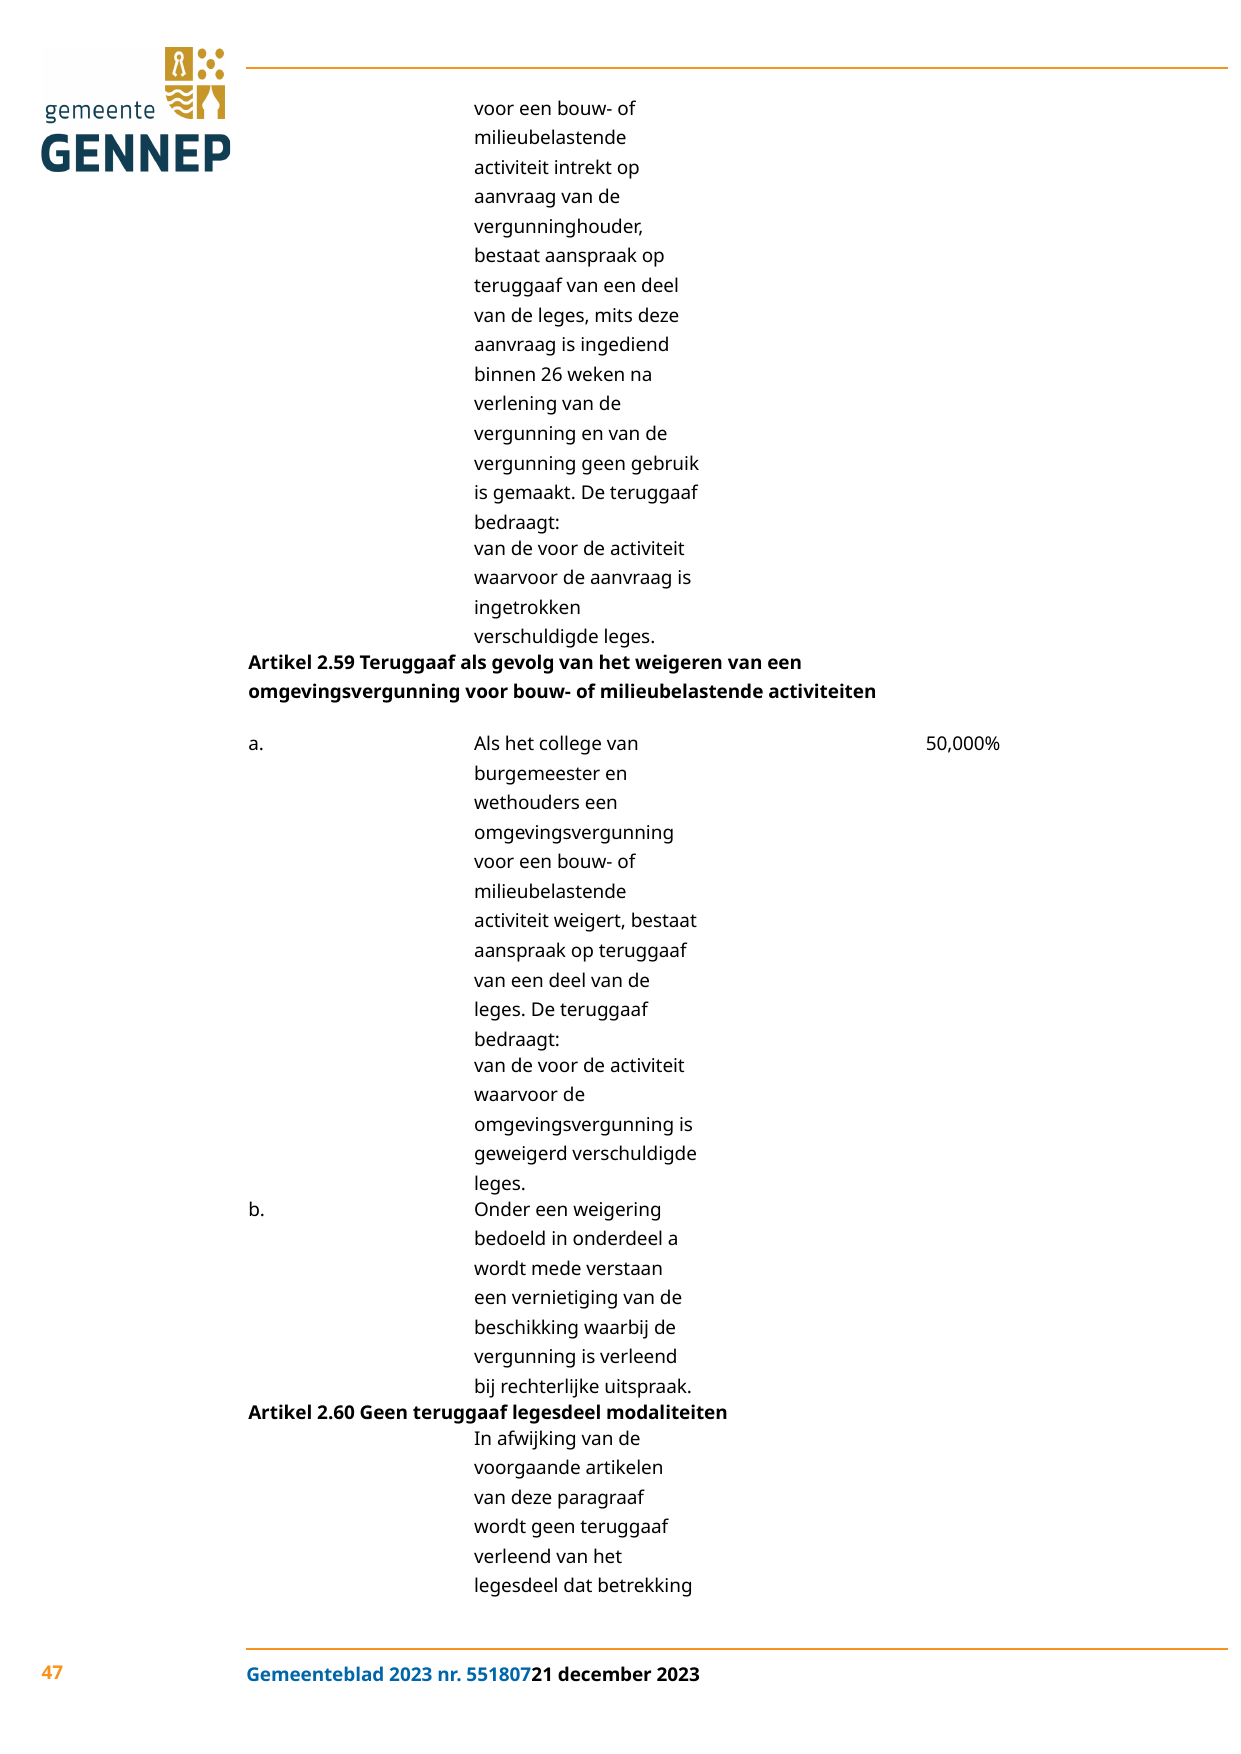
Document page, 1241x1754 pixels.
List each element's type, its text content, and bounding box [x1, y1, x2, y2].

table_cell [700, 730, 926, 1052]
table_cell [700, 1052, 926, 1196]
table_cell [926, 705, 1152, 730]
table_cell Artikel 2.59 Teruggaaf als gevolg van het weigeren van een omgevingsvergunning voor bouw- of milieubelastende activiteiten [248, 649, 926, 704]
table_cell [926, 1196, 1152, 1399]
table_cell [248, 1052, 474, 1196]
table_cell Als het college van burgemeester en wethouders een omgevingsvergunning voor een bouw- of milieubelastende activiteit weigert, bestaat aanspraak op teruggaaf van een deel van de leges. De teruggaaf bedraagt: [474, 730, 700, 1052]
picture [41, 47, 231, 172]
table_cell [926, 1399, 1152, 1425]
table_cell 50,000% [926, 730, 1152, 1052]
table_cell Artikel 2.60 Geen teruggaaf legesdeel modaliteiten [248, 1399, 926, 1425]
table_cell van de voor de activiteit waarvoor de omgevingsvergunning is geweigerd verschuldigde leges. [474, 1052, 700, 1196]
table_cell [474, 705, 700, 730]
table_cell [248, 95, 474, 535]
table_cell [926, 1052, 1152, 1196]
table_cell [700, 535, 926, 649]
table_cell [248, 1425, 474, 1598]
table_cell [700, 1425, 926, 1598]
table_cell [926, 1425, 1152, 1598]
table_cell a. [248, 730, 474, 1052]
table_cell [700, 95, 926, 535]
table_cell b. [248, 1196, 474, 1399]
table_cell [926, 95, 1152, 535]
table_cell [926, 535, 1152, 649]
table_cell van de voor de activiteit waarvoor de aanvraag is ingetrokken verschuldigde leges. [474, 535, 700, 649]
table_cell Onder een weigering bedoeld in onderdeel a wordt mede verstaan een vernietiging van de beschikking waarbij de vergunning is verleend bij rechterlijke uitspraak. [474, 1196, 700, 1399]
table_cell [926, 649, 1152, 704]
table_cell [700, 1196, 926, 1399]
table_cell [700, 705, 926, 730]
table_cell [248, 535, 474, 649]
table_cell In afwijking van de voorgaande artikelen van deze paragraaf wordt geen teruggaaf verleend van het legesdeel dat betrekking [474, 1425, 700, 1598]
table_cell [248, 705, 474, 730]
table_cell voor een bouw- of milieubelastende activiteit intrekt op aanvraag van de vergunninghouder, bestaat aanspraak op teruggaaf van een deel van de leges, mits deze aanvraag is ingediend binnen 26 weken na verlening van de vergunning en van de vergunning geen gebruik is gemaakt. De teruggaaf bedraagt: [474, 95, 700, 535]
